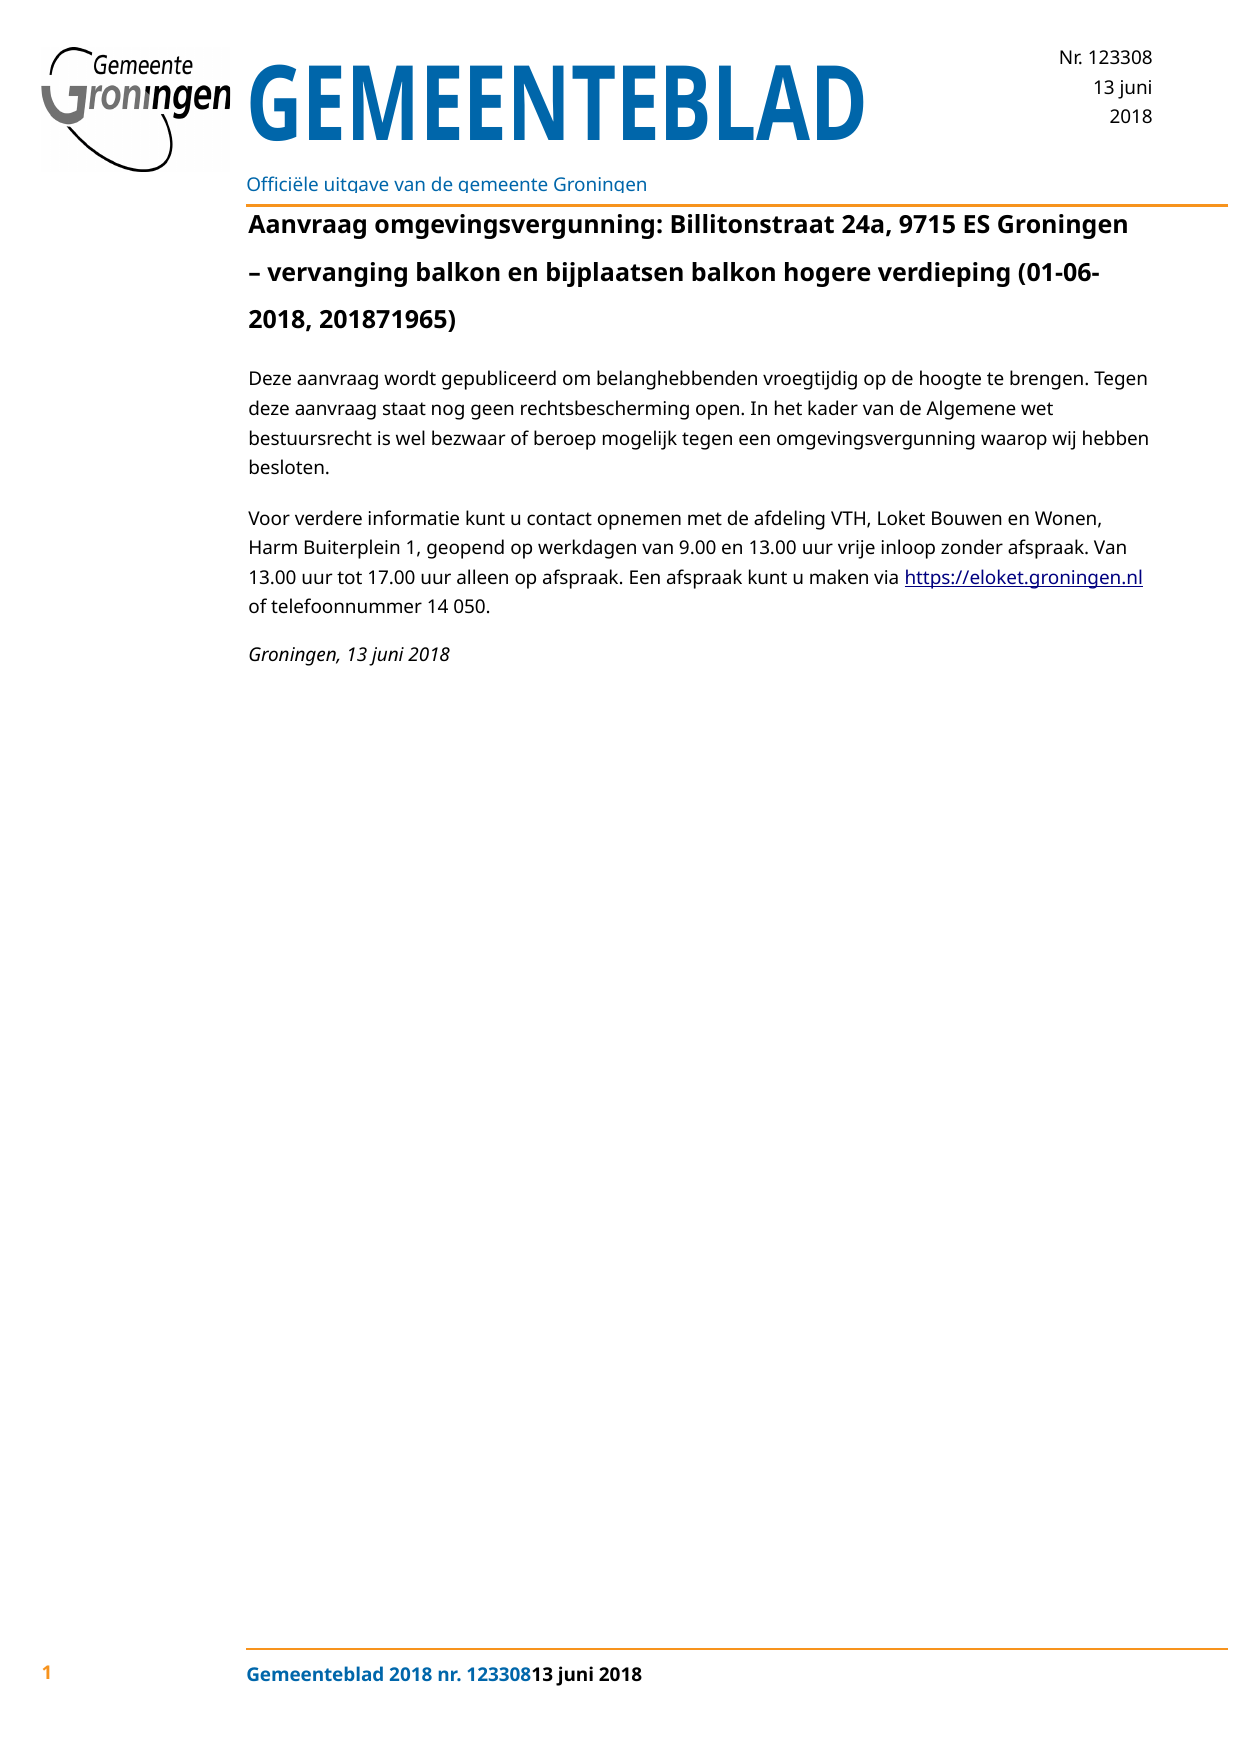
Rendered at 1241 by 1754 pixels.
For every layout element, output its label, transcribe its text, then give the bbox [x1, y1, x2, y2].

text Aanvraag omgevingsvergunning: Billitonstraat 24a, 9715 ES Groningen – vervanging balkon en bijplaatsen balkon hogere verdieping (01-06-2018, 201871965) [248, 207, 1152, 336]
text Groningen, 13 juni 2018 [248, 641, 1152, 667]
text Voor verdere informatie kunt u contact opnemen met de afdeling VTH, Loket Bouwen en Wonen, Harm Buiterplein 1, geopend op werkdagen van 9.00 en 13.00 uur vrije inloop zonder afspraak. Van 13.00 uur tot 17.00 uur alleen op afspraak. Een afspraak kunt u maken via https://eloket.groningen.nl of telefoonnummer 14 050. [248, 505, 1152, 619]
text Deze aanvraag wordt gepubliceerd om belanghebbenden vroegtijdig op de hoogte te brengen. Tegen deze aanvraag staat nog geen rechtsbescherming open. In het kader van de Algemene wet bestuursrecht is wel bezwaar of beroep mogelijk tegen een omgevingsvergunning waarop wij hebben besloten. [248, 366, 1152, 480]
picture [41, 47, 231, 172]
